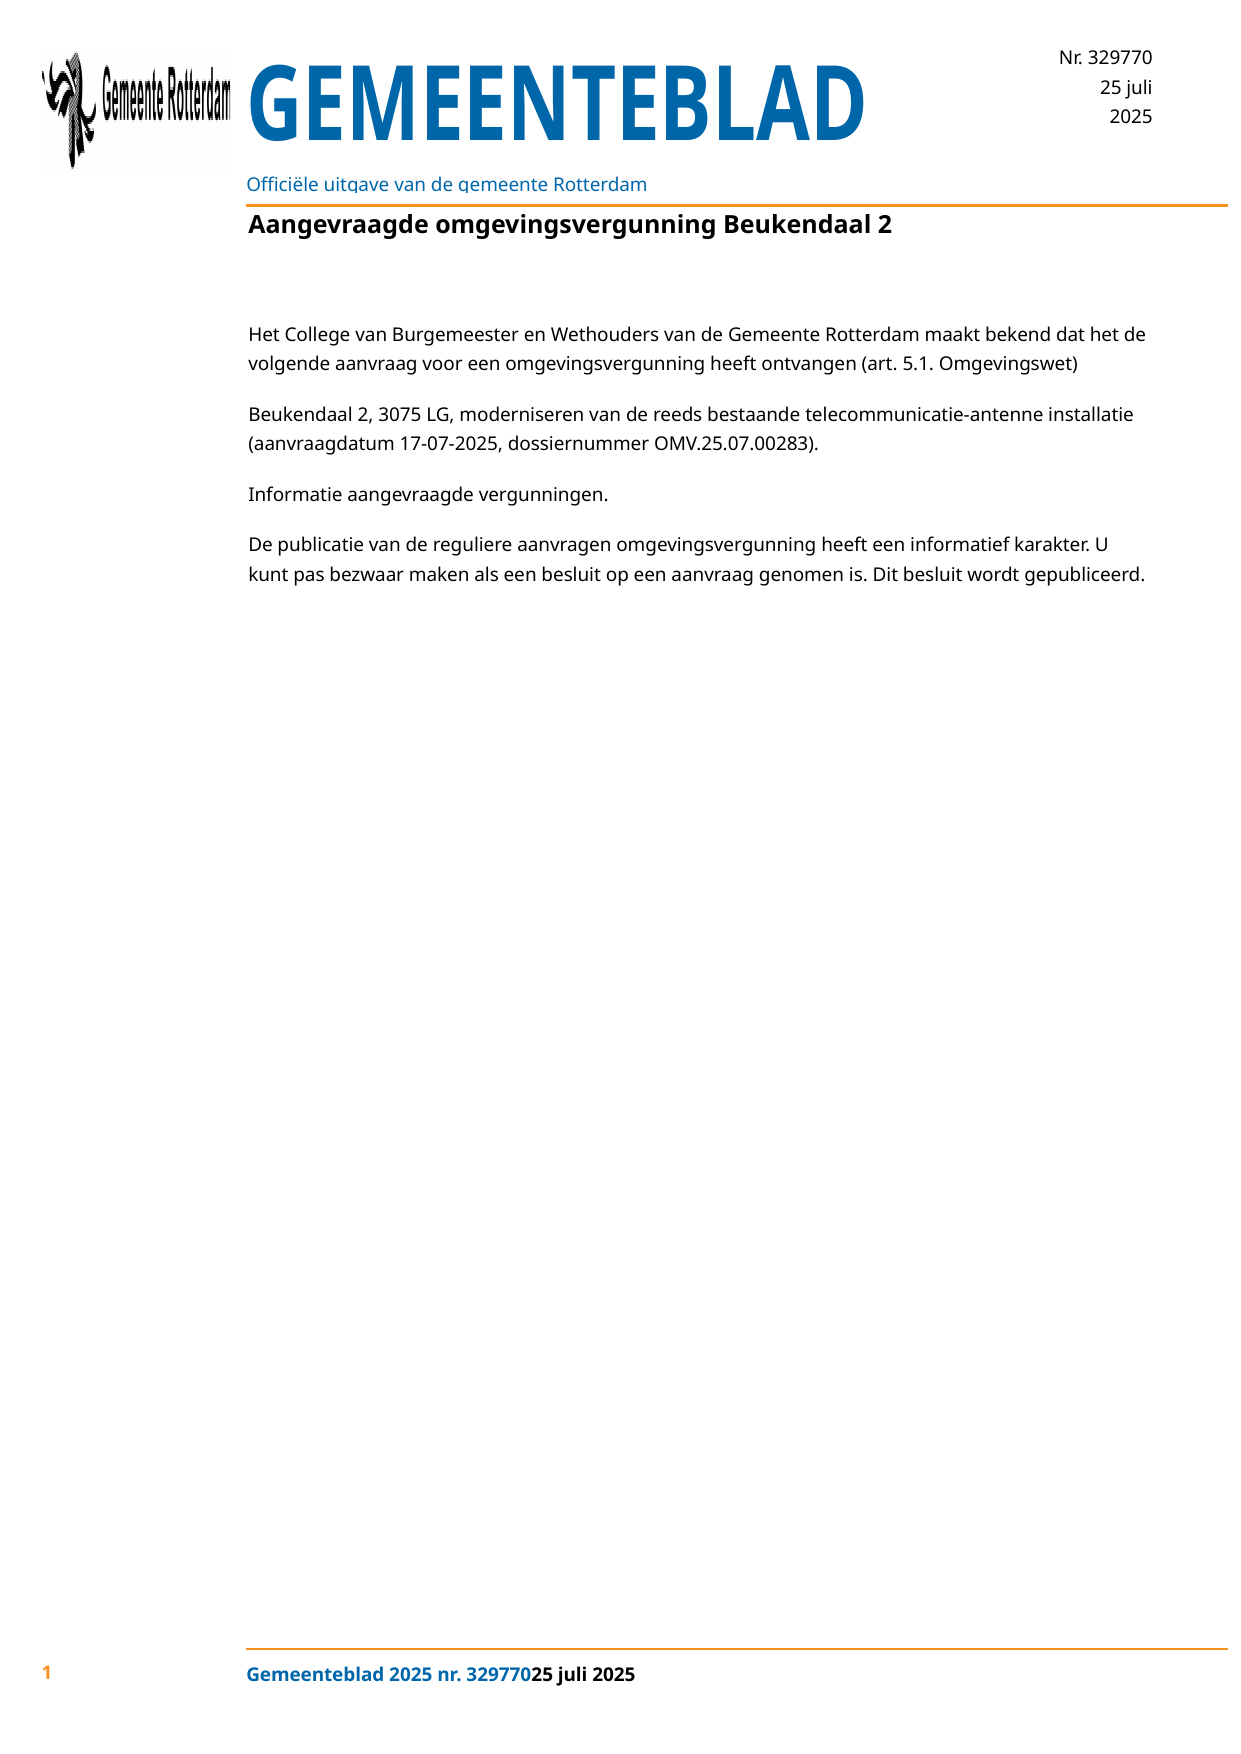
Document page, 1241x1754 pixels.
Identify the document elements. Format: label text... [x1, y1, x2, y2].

text Het College van Burgemeester en Wethouders van de Gemeente Rotterdam maakt bekend dat het de volgende aanvraag voor een omgevingsvergunning heeft ontvangen (art. 5.1. Omgevingswet) [248, 321, 1152, 376]
picture [41, 47, 231, 172]
text De publicatie van de reguliere aanvragen omgevingsvergunning heeft een informatief karakter. U kunt pas bezwaar maken als een besluit op een aanvraag genomen is. Dit besluit wordt gepubliceerd. [248, 531, 1152, 586]
text Beukendaal 2, 3075 LG, moderniseren van de reeds bestaande telecommunicatie-antenne installatie (aanvraagdatum 17-07-2025, dossiernummer OMV.25.07.00283). [248, 401, 1152, 456]
text Informatie aangevraagde vergunningen. [248, 481, 1152, 506]
text Aangevraagde omgevingsvergunning Beukendaal 2 [248, 207, 1152, 241]
